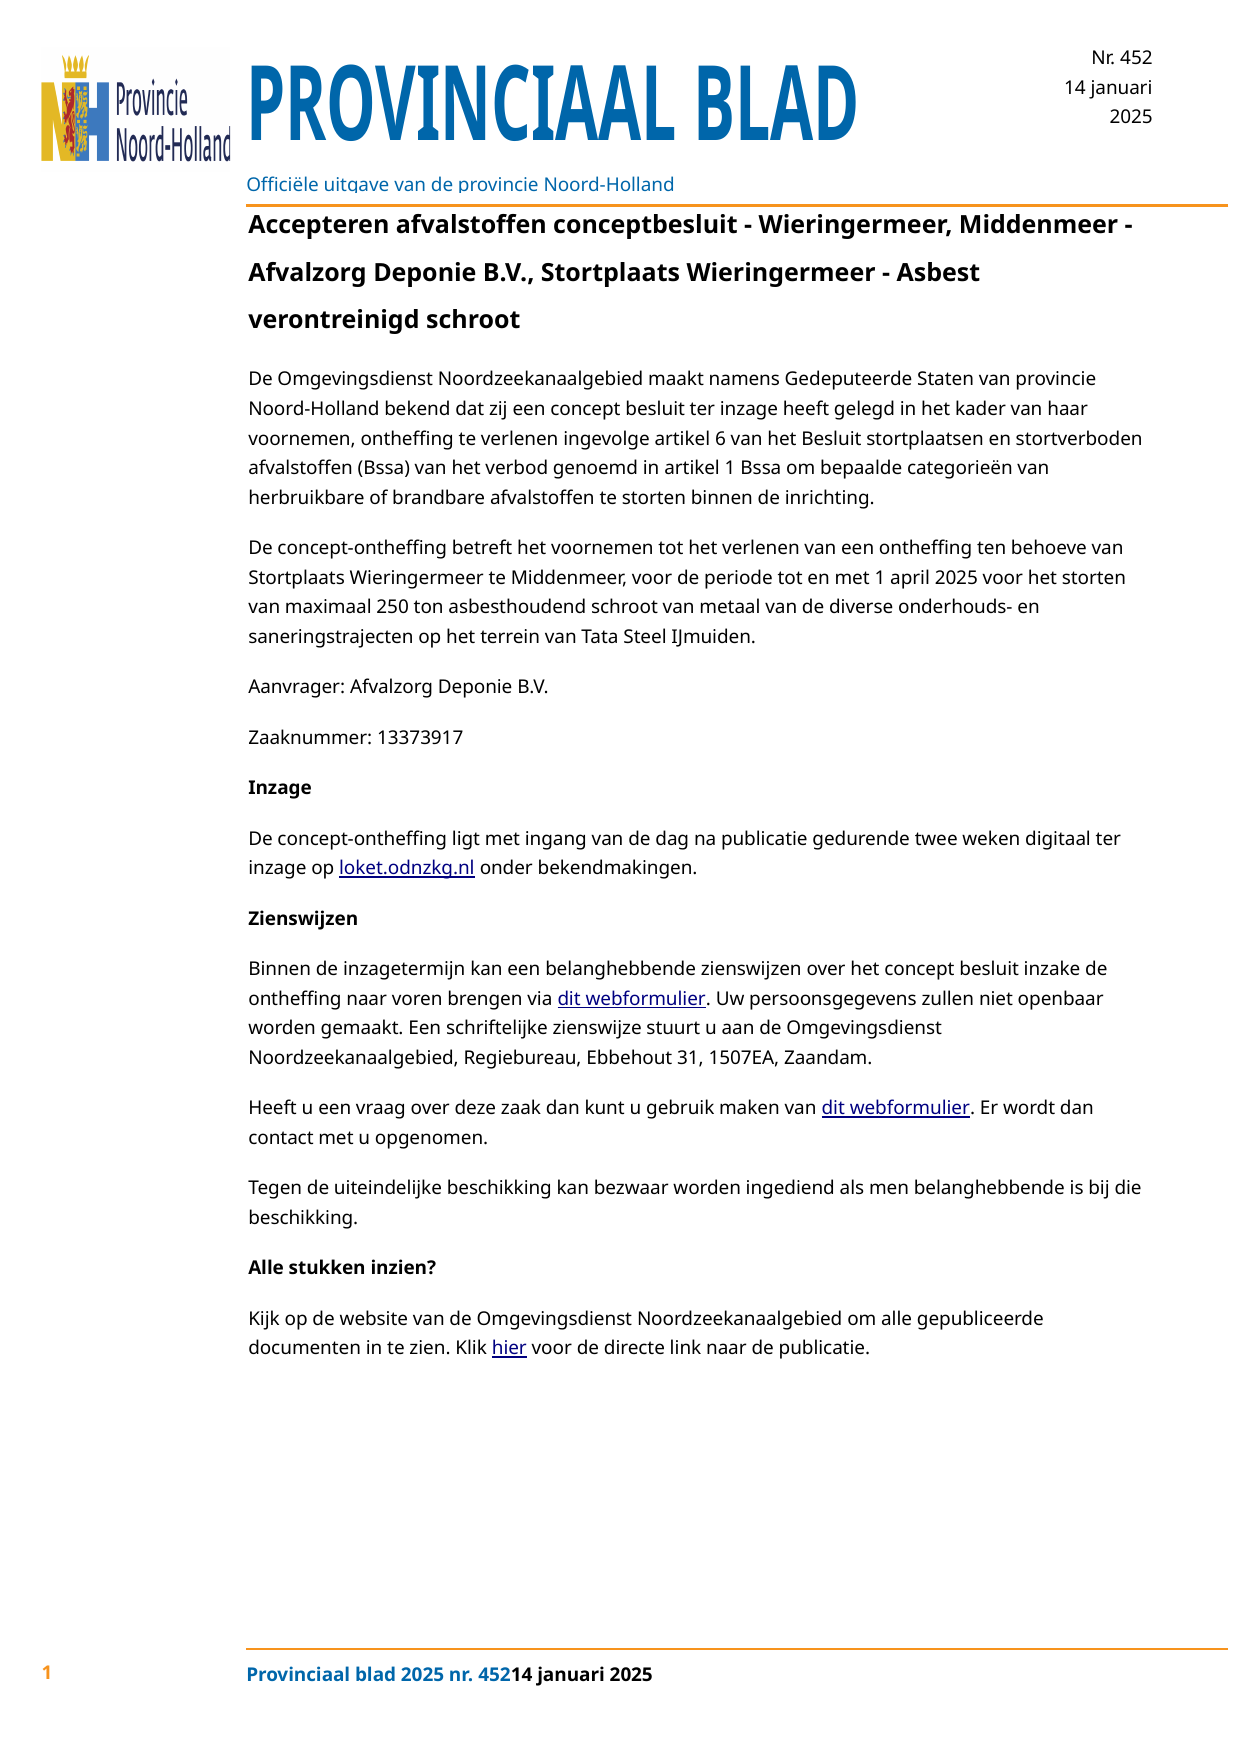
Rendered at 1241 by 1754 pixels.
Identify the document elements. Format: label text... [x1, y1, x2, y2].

text De concept-ontheffing betreft het voornemen tot het verlenen van een ontheffing ten behoeve van Stortplaats Wieringermeer te Middenmeer, voor de periode tot en met 1 april 2025 voor het storten van maximaal 250 ton asbesthoudend schroot van metaal van de diverse onderhouds- en saneringstrajecten op het terrein van Tata Steel IJmuiden. [248, 534, 1152, 649]
text Binnen de inzagetermijn kan een belanghebbende zienswijzen over het concept besluit inzake de ontheffing naar voren brengen via dit webformulier. Uw persoonsgegevens zullen niet openbaar worden gemaakt. Een schriftelijke zienswijze stuurt u aan de Omgevingsdienst Noordzeekanaalgebied, Regiebureau, Ebbehout 31, 1507EA, Zaandam. [248, 955, 1152, 1069]
text Heeft u een vraag over deze zaak dan kunt u gebruik maken van dit webformulier. Er wordt dan contact met u opgenomen. [248, 1094, 1152, 1149]
text Aanvrager: Afvalzorg Deponie B.V. [248, 673, 1152, 699]
picture [41, 47, 231, 172]
text Inzage [248, 774, 1152, 800]
text Alle stukken inzien? [248, 1254, 1152, 1280]
text Zienswijzen [248, 905, 1152, 930]
text Zaaknummer: 13373917 [248, 724, 1152, 749]
text De Omgevingsdienst Noordzeekanaalgebied maakt namens Gedeputeerde Staten van provincie Noord-Holland bekend dat zij een concept besluit ter inzage heeft gelegd in het kader van haar voornemen, ontheffing te verlenen ingevolge artikel 6 van het Besluit stortplaatsen en stortverboden afvalstoffen (Bssa) van het verbod genoemd in artikel 1 Bssa om bepaalde categorieën van herbruikbare of brandbare afvalstoffen te storten binnen de inrichting. [248, 366, 1152, 509]
text Accepteren afvalstoffen conceptbesluit - Wieringermeer, Middenmeer - Afvalzorg Deponie B.V., Stortplaats Wieringermeer - Asbest verontreinigd schroot [248, 207, 1152, 336]
text De concept-ontheffing ligt met ingang van de dag na publicatie gedurende twee weken digitaal ter inzage op loket.odnzkg.nl onder bekendmakingen. [248, 825, 1152, 880]
text Tegen de uiteindelijke beschikking kan bezwaar worden ingediend als men belanghebbende is bij die beschikking. [248, 1174, 1152, 1229]
text Kijk op de website van de Omgevingsdienst Noordzeekanaalgebied om alle gepubliceerde documenten in te zien. Klik hier voor de directe link naar de publicatie. [248, 1305, 1152, 1360]
